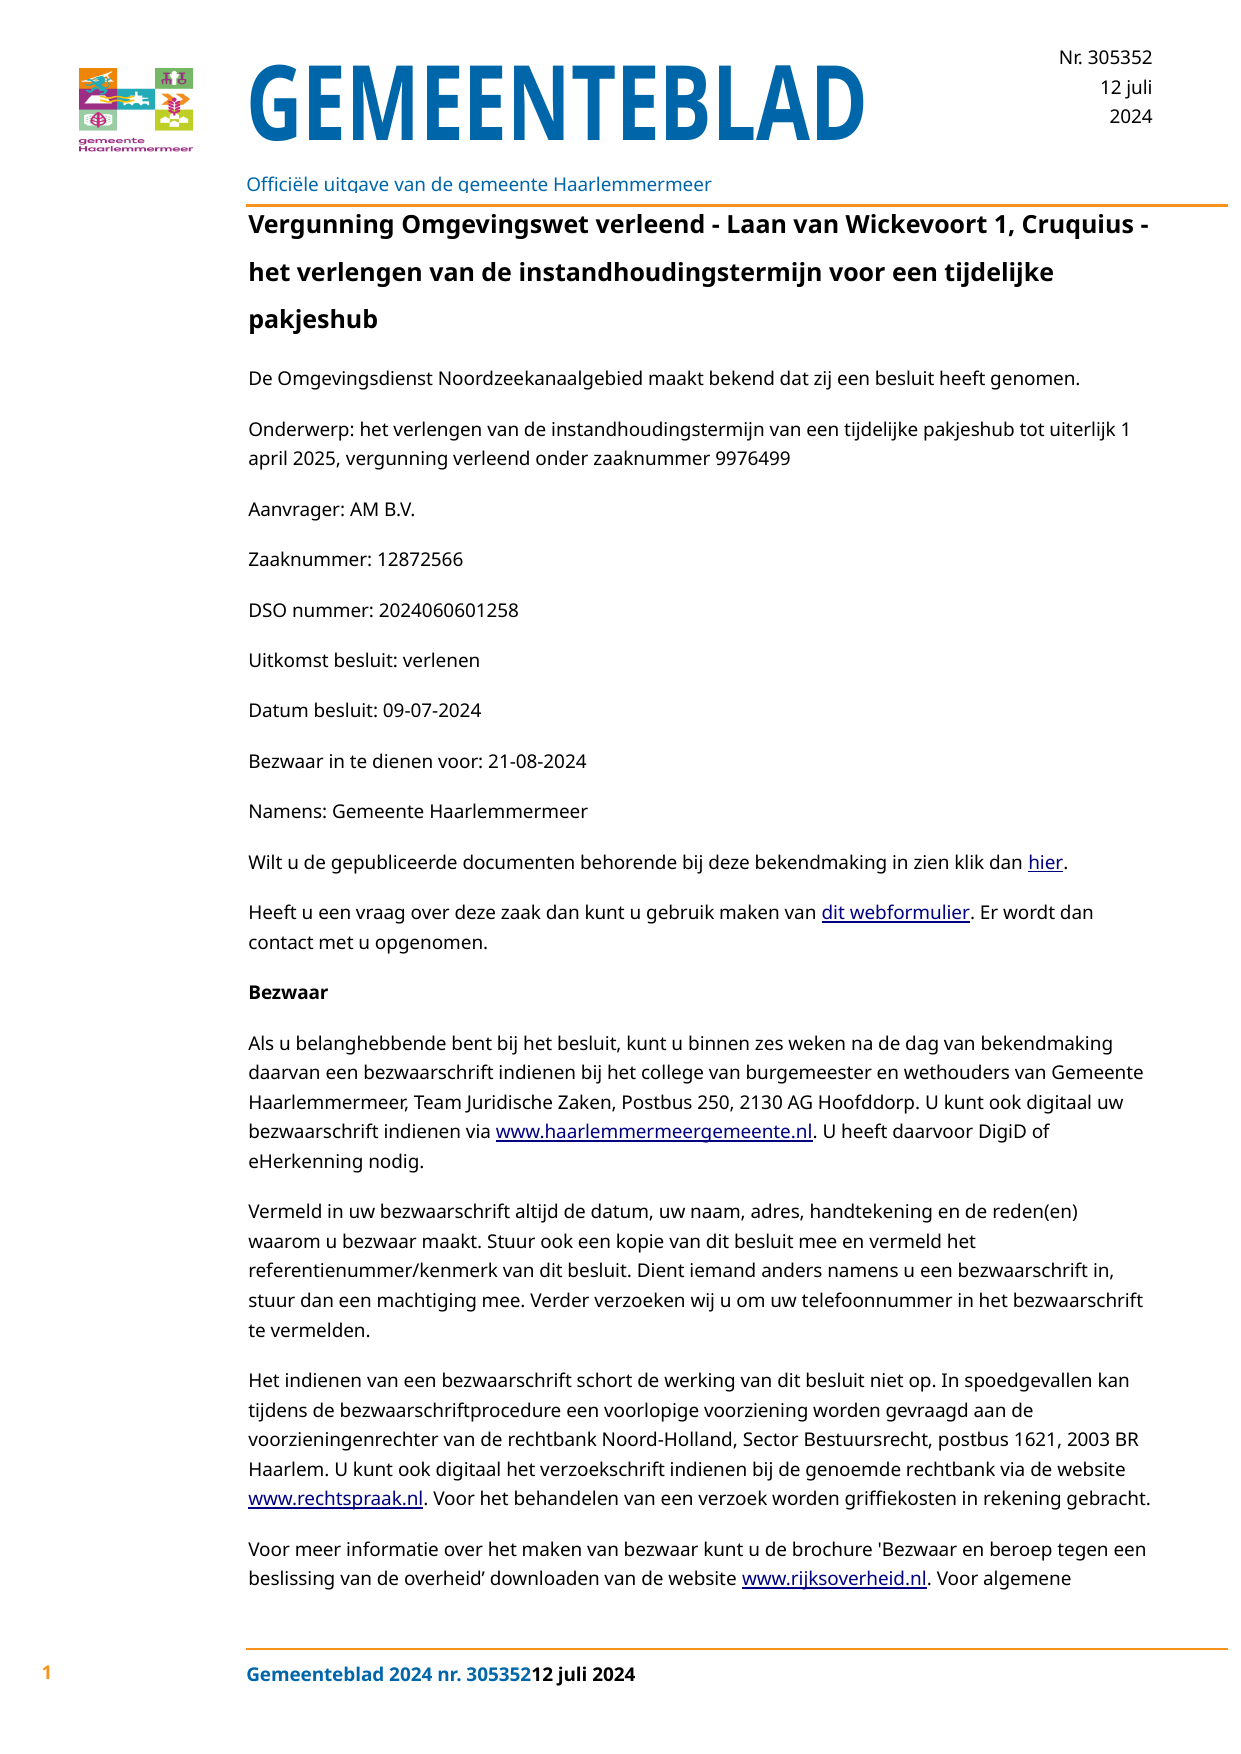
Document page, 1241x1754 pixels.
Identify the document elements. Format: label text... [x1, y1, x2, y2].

text Bezwaar [248, 979, 1152, 1005]
text Datum besluit: 09-07-2024 [248, 698, 1152, 723]
text Namens: Gemeente Haarlemmermeer [248, 798, 1152, 824]
text DSO nummer: 2024060601258 [248, 597, 1152, 622]
text De Omgevingsdienst Noordzeekanaalgebied maakt bekend dat zij een besluit heeft genomen. [248, 366, 1152, 391]
text Zaaknummer: 12872566 [248, 546, 1152, 572]
text Wilt u de gepubliceerde documenten behorende bij deze bekendmaking in zien klik dan hier. [248, 849, 1152, 874]
text Het indienen van een bezwaarschrift schort de werking van dit besluit niet op. In spoedgevallen kan tijdens de bezwaarschriftprocedure een voorlopige voorziening worden gevraagd aan de voorzieningenrechter van de rechtbank Noord-Holland, Sector Bestuursrecht, postbus 1621, 2003 BR Haarlem. U kunt ook digitaal het verzoekschrift indienen bij de genoemde rechtbank via de website www.rechtspraak.nl. Voor het behandelen van een verzoek worden griffiekosten in rekening gebracht. [248, 1367, 1152, 1511]
text Onderwerp: het verlengen van de instandhoudingstermijn van een tijdelijke pakjeshub tot uiterlijk 1 april 2025, vergunning verleend onder zaaknummer 9976499 [248, 416, 1152, 471]
text Voor meer informatie over het maken van bezwaar kunt u de brochure 'Bezwaar en beroep tegen een beslissing van de overheid’ downloaden van de website www.rijksoverheid.nl. Voor algemene [248, 1536, 1152, 1591]
text Aanvrager: AM B.V. [248, 496, 1152, 522]
text Vermeld in uw bezwaarschrift altijd de datum, uw naam, adres, handtekening en de reden(en) waarom u bezwaar maakt. Stuur ook een kopie van dit besluit mee en vermeld het referentienummer/kenmerk van dit besluit. Dient iemand anders namens u een bezwaarschrift in, stuur dan een machtiging mee. Verder verzoeken wij u om uw telefoonnummer in het bezwaarschrift te vermelden. [248, 1198, 1152, 1342]
text Bezwaar in te dienen voor: 21-08-2024 [248, 748, 1152, 774]
text Vergunning Omgevingswet verleend - Laan van Wickevoort 1, Cruquius - het verlengen van de instandhoudingstermijn voor een tijdelijke pakjeshub [248, 207, 1152, 336]
text Uitkomst besluit: verlenen [248, 647, 1152, 673]
text Heeft u een vraag over deze zaak dan kunt u gebruik maken van dit webformulier. Er wordt dan contact met u opgenomen. [248, 899, 1152, 954]
picture [41, 47, 231, 172]
text Als u belanghebbende bent bij het besluit, kunt u binnen zes weken na de dag van bekendmaking daarvan een bezwaarschrift indienen bij het college van burgemeester en wethouders van Gemeente Haarlemmermeer, Team Juridische Zaken, Postbus 250, 2130 AG Hoofddorp. U kunt ook digitaal uw bezwaarschrift indienen via www.haarlemmermeergemeente.nl. U heeft daarvoor DigiD of eHerkenning nodig. [248, 1030, 1152, 1174]
